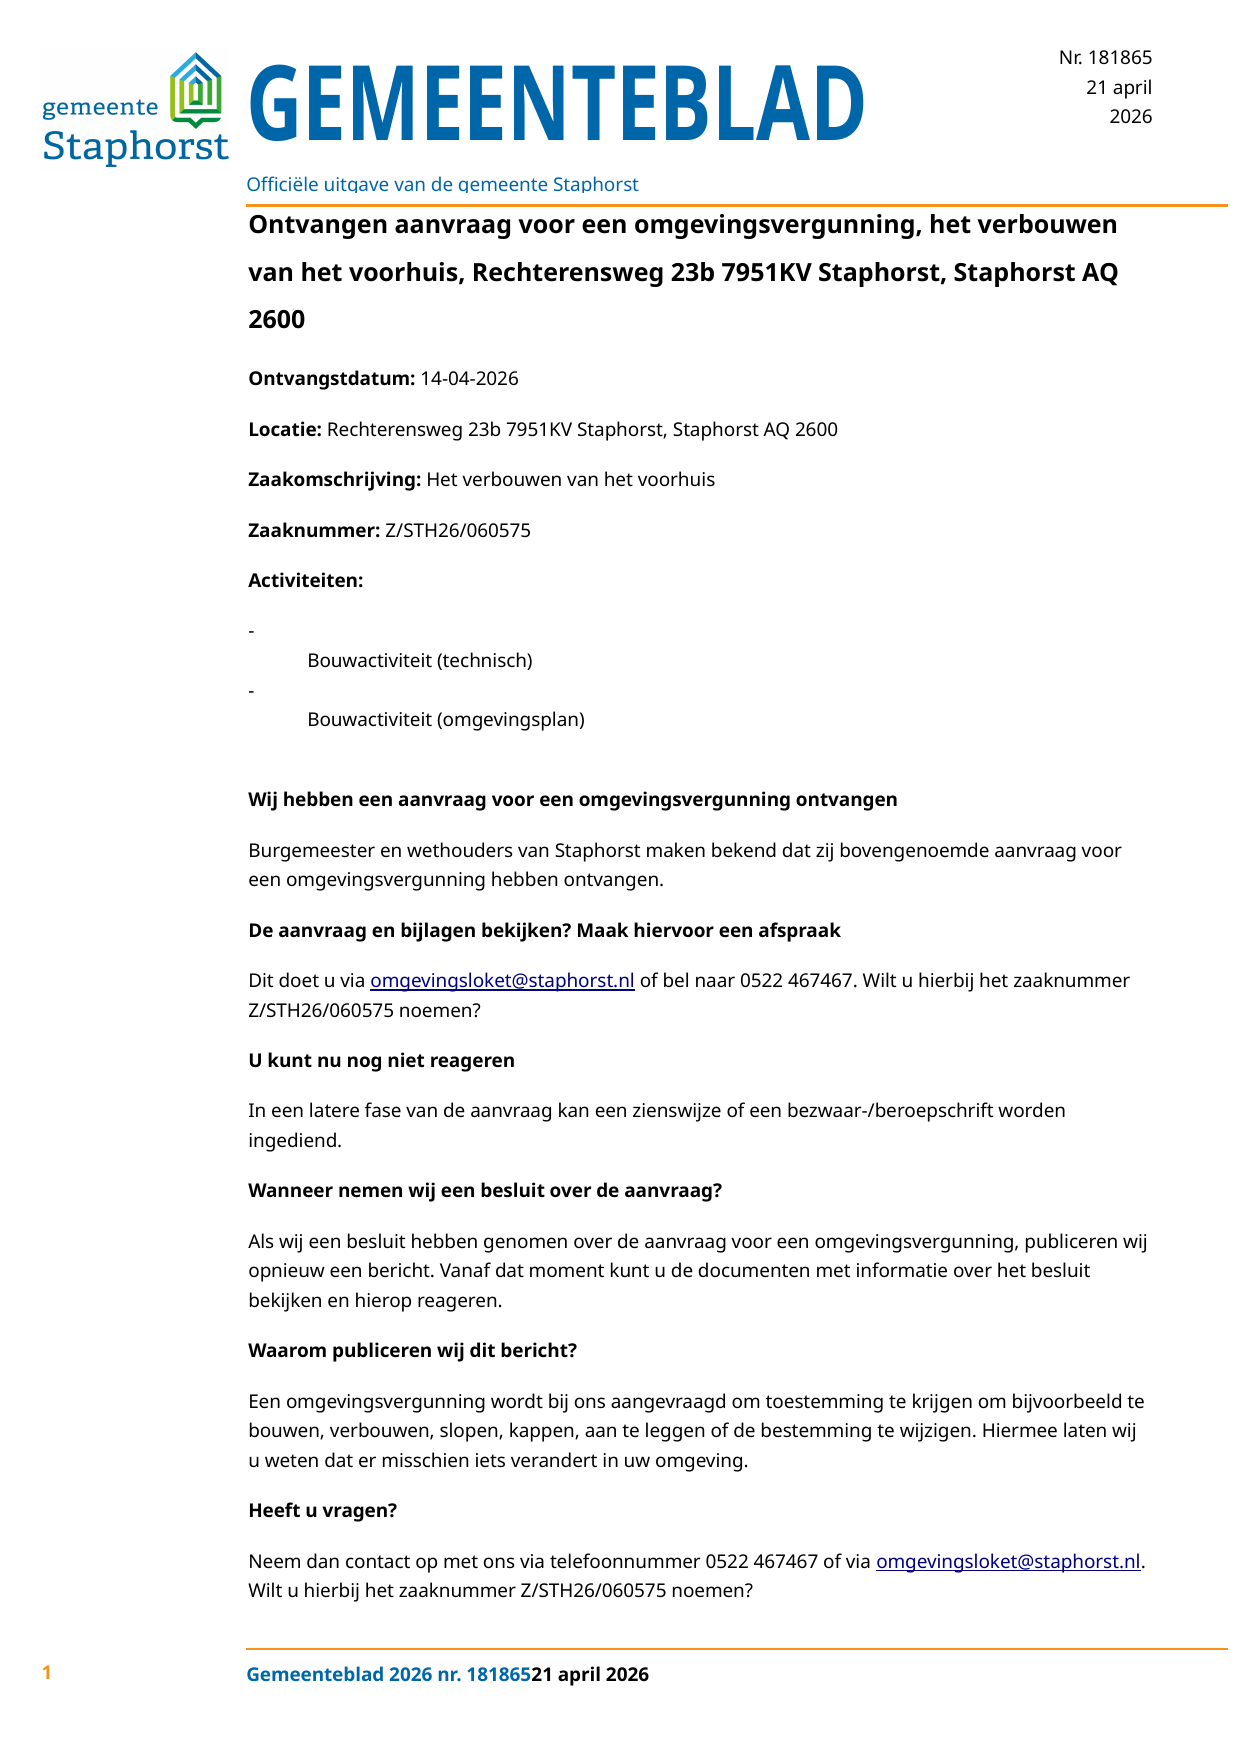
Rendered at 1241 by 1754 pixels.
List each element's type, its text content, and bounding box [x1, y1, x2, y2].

text U kunt nu nog niet reageren [248, 1047, 1152, 1073]
text Waarom publiceren wij dit bericht? [248, 1338, 1152, 1363]
text Locatie: Rechterensweg 23b 7951KV Staphorst, Staphorst AQ 2600 [248, 416, 1152, 442]
text Neem dan contact op met ons via telefoonnummer 0522 467467 of via omgevingsloket@staphorst.nl. Wilt u hierbij het zaaknummer Z/STH26/060575 noemen? [248, 1548, 1152, 1603]
text Zaakomschrijving: Het verbouwen van het voorhuis [248, 466, 1152, 492]
text Burgemeester en wethouders van Staphorst maken bekend dat zij bovengenoemde aanvraag voor een omgevingsvergunning hebben ontvangen. [248, 837, 1152, 892]
picture [41, 47, 231, 172]
text Wanneer nemen wij een besluit over de aanvraag? [248, 1178, 1152, 1203]
text In een latere fase van de aanvraag kan een zienswijze of een bezwaar-/beroepschrift worden ingediend. [248, 1098, 1152, 1153]
text Ontvangstdatum: 14-04-2026 [248, 366, 1152, 391]
text Als wij een besluit hebben genomen over de aanvraag voor een omgevingsvergunning, publiceren wij opnieuw een bericht. Vanaf dat moment kunt u de documenten met informatie over het besluit bekijken en hierop reageren. [248, 1228, 1152, 1313]
text Een omgevingsvergunning wordt bij ons aangevraagd om toestemming te krijgen om bijvoorbeeld te bouwen, verbouwen, slopen, kappen, aan te leggen of de bestemming te wijzigen. Hiermee laten wij u weten dat er misschien iets verandert in uw omgeving. [248, 1388, 1152, 1473]
text Activiteiten: [248, 567, 1152, 593]
text De aanvraag en bijlagen bekijken? Maak hiervoor een afspraak [248, 917, 1152, 942]
text Ontvangen aanvraag voor een omgevingsvergunning, het verbouwen van het voorhuis, Rechterensweg 23b 7951KV Staphorst, Staphorst AQ 2600 [248, 207, 1152, 336]
text Dit doet u via omgevingsloket@staphorst.nl of bel naar 0522 467467. Wilt u hierbij het zaaknummer Z/STH26/060575 noemen? [248, 967, 1152, 1022]
list Bouwactiviteit (omgevingsplan) [248, 706, 1152, 732]
text Zaaknummer: Z/STH26/060575 [248, 517, 1152, 542]
text Heeft u vragen? [248, 1498, 1152, 1523]
list Bouwactiviteit (technisch) [248, 647, 1152, 673]
text Wij hebben een aanvraag voor een omgevingsvergunning ontvangen [248, 786, 1152, 812]
